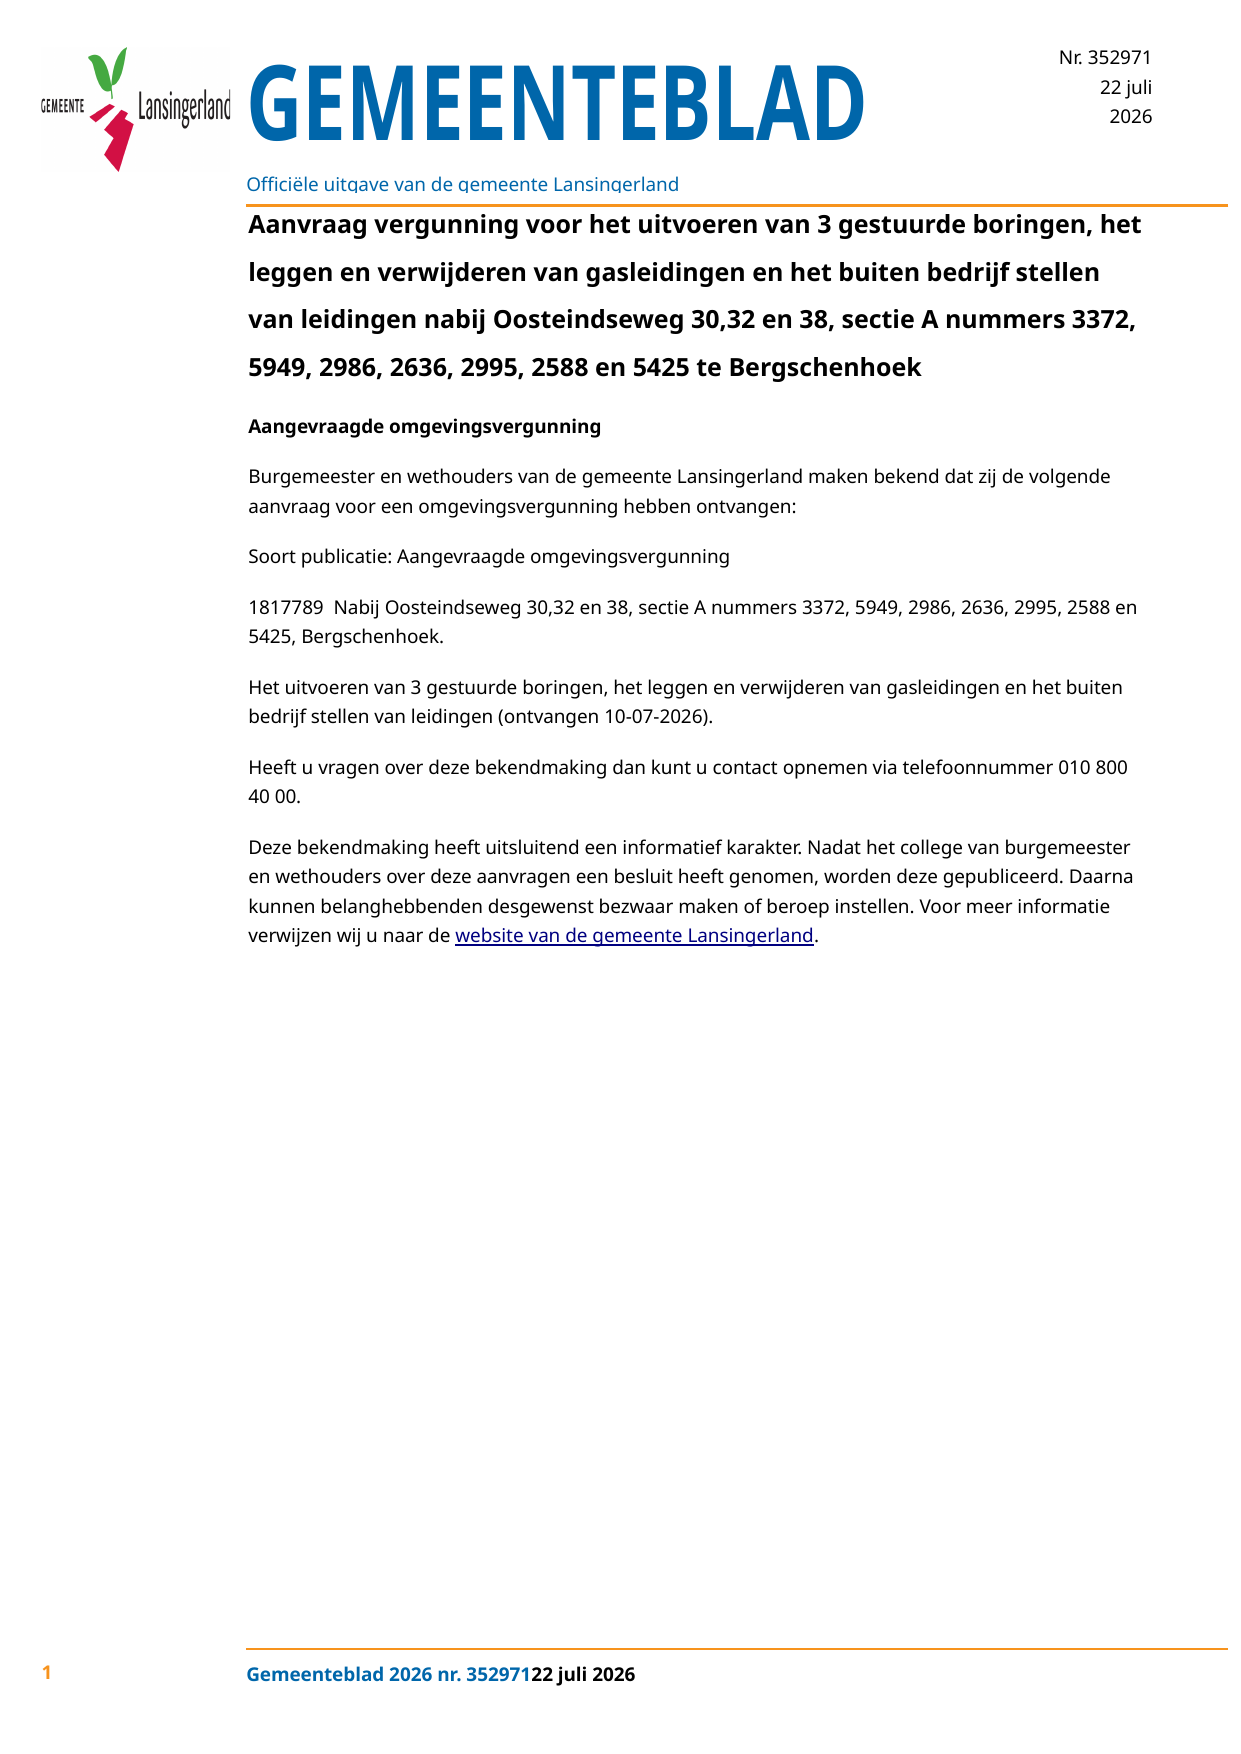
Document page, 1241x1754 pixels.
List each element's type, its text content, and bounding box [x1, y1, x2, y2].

text Heeft u vragen over deze bekendmaking dan kunt u contact opnemen via telefoonnummer 010 800 40 00. [248, 754, 1152, 809]
picture [41, 47, 231, 172]
text Aangevraagde omgevingsvergunning [248, 413, 1152, 439]
text Het uitvoeren van 3 gestuurde boringen, het leggen en verwijderen van gasleidingen en het buiten bedrijf stellen van leidingen (ontvangen 10-07-2026). [248, 674, 1152, 729]
text Aanvraag vergunning voor het uitvoeren van 3 gestuurde boringen, het leggen en verwijderen van gasleidingen en het buiten bedrijf stellen van leidingen nabij Oosteindseweg 30,32 en 38, sectie A nummers 3372, 5949, 2986, 2636, 2995, 2588 en 5425 te Bergschenhoek [248, 207, 1152, 384]
text Burgemeester en wethouders van de gemeente Lansingerland maken bekend dat zij de volgende aanvraag voor een omgevingsvergunning hebben ontvangen: [248, 463, 1152, 519]
text Deze bekendmaking heeft uitsluitend een informatief karakter. Nadat het college van burgemeester en wethouders over deze aanvragen een besluit heeft genomen, worden deze gepubliceerd. Daarna kunnen belanghebbenden desgewenst bezwaar maken of beroep instellen. Voor meer informatie verwijzen wij u naar de website van de gemeente Lansingerland. [248, 834, 1152, 948]
text 1817789 Nabij Oosteindseweg 30,32 en 38, sectie A nummers 3372, 5949, 2986, 2636, 2995, 2588 en 5425, Bergschenhoek. [248, 594, 1152, 649]
text Soort publicatie: Aangevraagde omgevingsvergunning [248, 543, 1152, 569]
